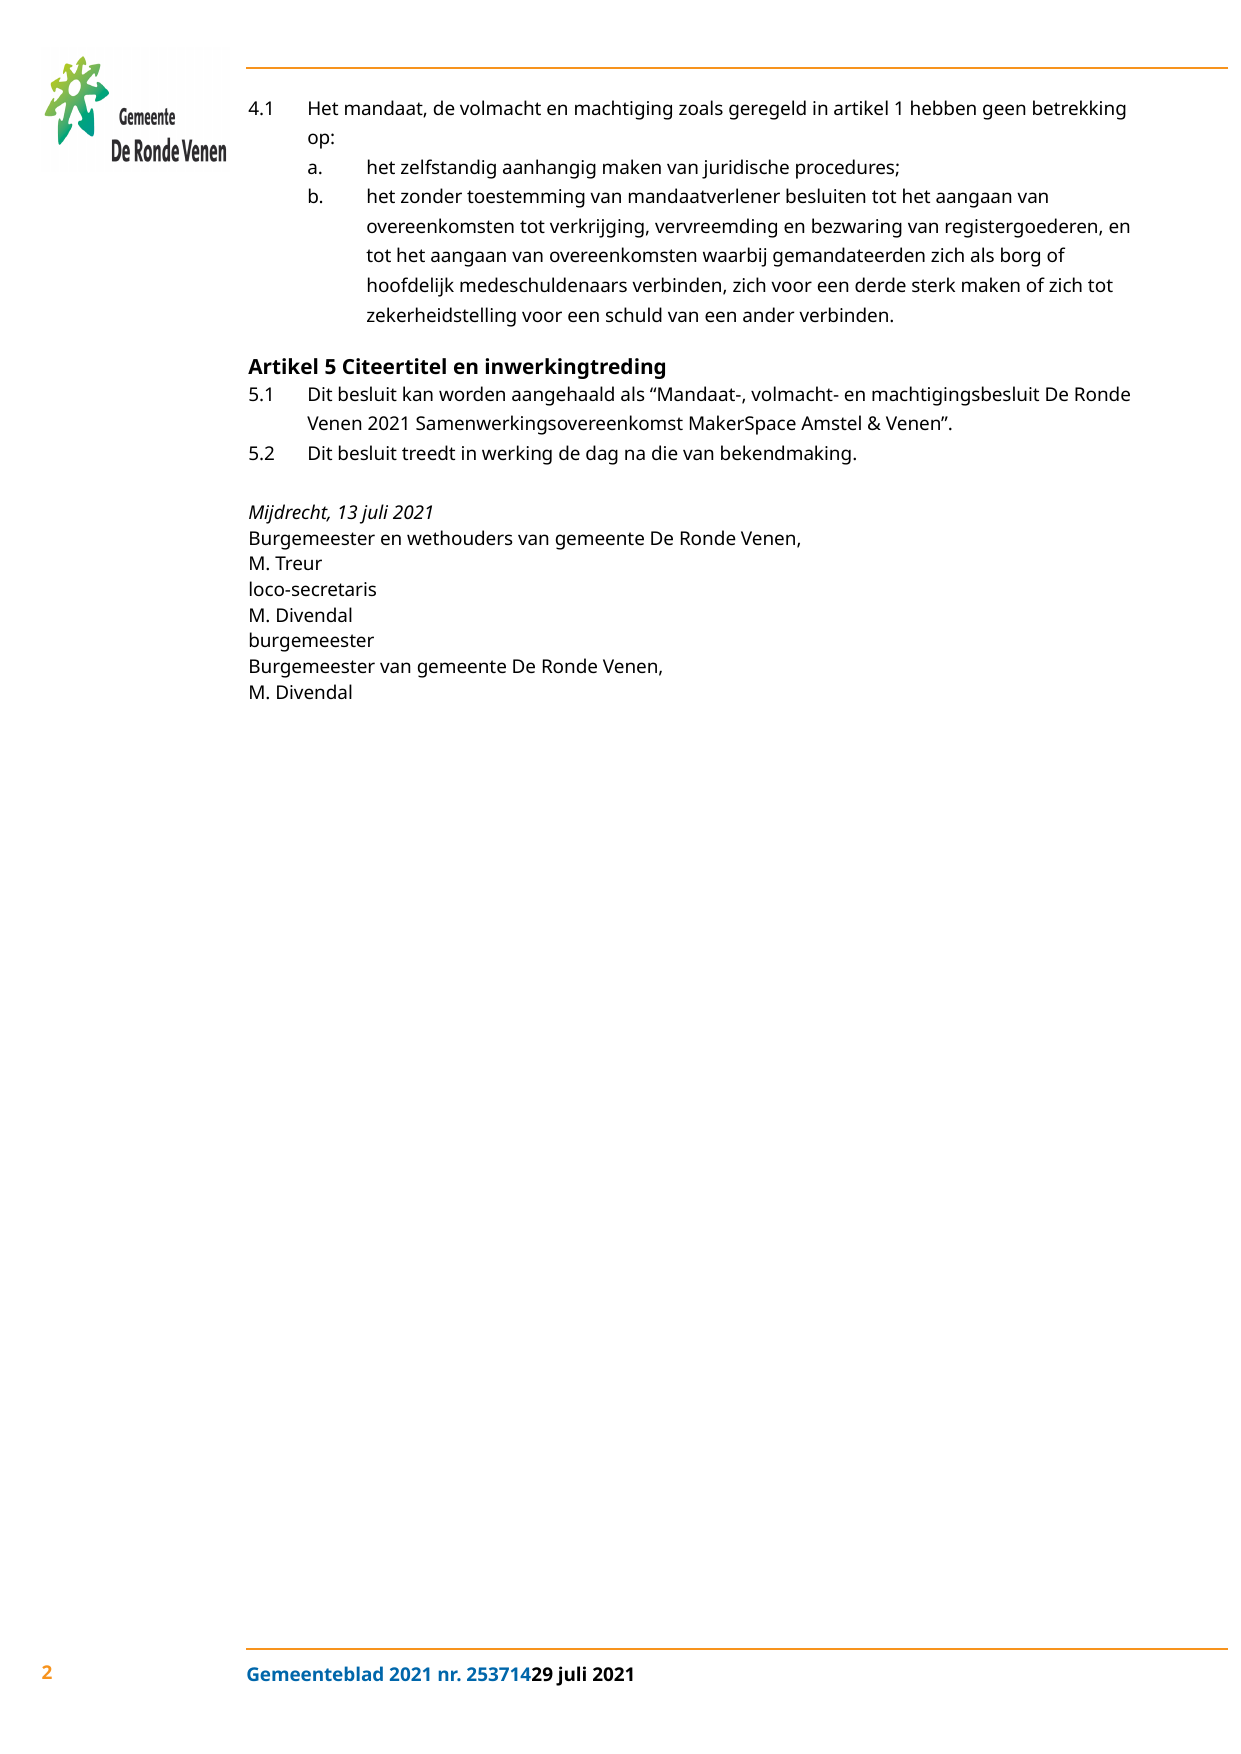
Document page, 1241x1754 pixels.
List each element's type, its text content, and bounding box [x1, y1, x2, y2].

text Burgemeester en wethouders van gemeente De Ronde Venen, [248, 525, 1152, 551]
list Dit besluit treedt in werking de dag na die van bekendmaking. [248, 440, 1152, 466]
text M. Divendal [248, 679, 1152, 705]
text burgemeester [248, 628, 1152, 653]
text Burgemeester van gemeente De Ronde Venen, [248, 653, 1152, 679]
text Mijdrecht, 13 juli 2021 [248, 499, 1152, 525]
text loco-secretaris [248, 576, 1152, 602]
list het zelfstandig aanhangig maken van juridische procedures; [307, 154, 1152, 180]
list Het mandaat, de volmacht en machtiging zoals geregeld in artikel 1 hebben geen betrekking op: [248, 95, 1152, 150]
text Artikel 5 Citeertitel en inwerkingtreding [248, 352, 1152, 381]
list het zonder toestemming van mandaatverlener besluiten tot het aangaan van overeenkomsten tot verkrijging, vervreemding en bezwaring van registergoederen, en tot het aangaan van overeenkomsten waarbij gemandateerden zich als borg of hoofdelijk medeschuldenaars verbinden, zich voor een derde sterk maken of zich tot zekerheidstelling voor een schuld van een ander verbinden. [307, 183, 1152, 328]
text M. Treur [248, 551, 1152, 576]
picture [41, 47, 231, 172]
text M. Divendal [248, 602, 1152, 628]
list Dit besluit kan worden aangehaald als “Mandaat-, volmacht- en machtigingsbesluit De Ronde Venen 2021 Samenwerkingsovereenkomst MakerSpace Amstel & Venen”. [248, 381, 1152, 436]
